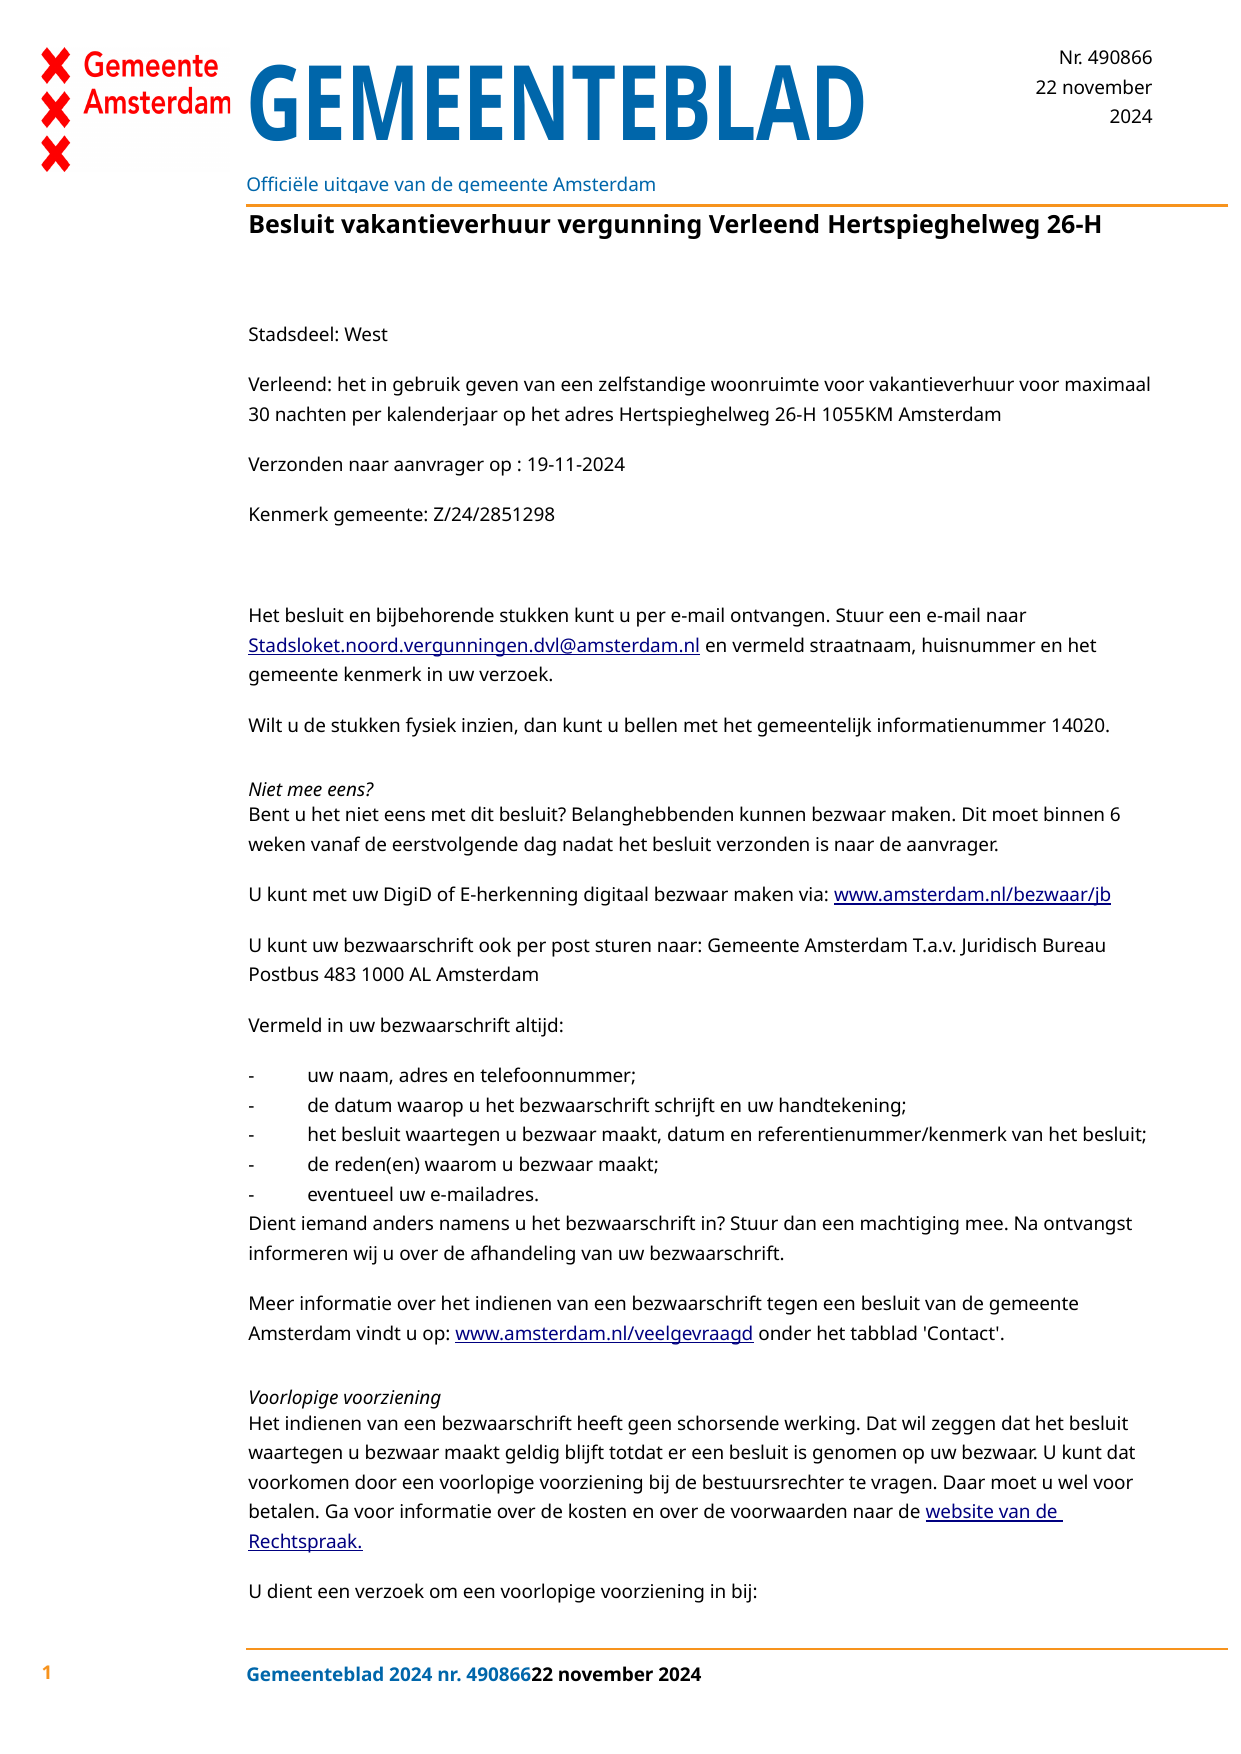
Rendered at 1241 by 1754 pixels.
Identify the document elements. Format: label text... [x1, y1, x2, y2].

text Het indienen van een bezwaarschrift heeft geen schorsende werking. Dat wil zeggen dat het besluit waartegen u bezwaar maakt geldig blijft totdat er een besluit is genomen op uw bezwaar. U kunt dat voorkomen door een voorlopige voorziening bij de bestuursrechter te vragen. Daar moet u wel voor betalen. Ga voor informatie over de kosten en over de voorwaarden naar de website van de Rechtspraak. [248, 1410, 1152, 1554]
text Voorlopige voorziening [248, 1384, 1152, 1410]
text Besluit vakantieverhuur vergunning Verleend Hertspieghelweg 26-H [248, 207, 1152, 241]
list de datum waarop u het bezwaarschrift schrijft en uw handtekening; [248, 1092, 1152, 1118]
picture [41, 47, 231, 172]
list de reden(en) waarom u bezwaar maakt; [248, 1151, 1152, 1177]
list eventueel uw e-mailadres. [248, 1181, 1152, 1207]
text U dient een verzoek om een voorlopige voorziening in bij: [248, 1578, 1152, 1604]
text Dient iemand anders namens u het bezwaarschrift in? Stuur dan een machtiging mee. Na ontvangst informeren wij u over de afhandeling van uw bezwaarschrift. [248, 1210, 1152, 1266]
text Bent u het niet eens met dit besluit? Belanghebbenden kunnen bezwaar maken. Dit moet binnen 6 weken vanaf de eerstvolgende dag nadat het besluit verzonden is naar de aanvrager. [248, 802, 1152, 857]
text U kunt met uw DigiD of E-herkenning digitaal bezwaar maken via: www.amsterdam.nl/bezwaar/jb [248, 882, 1152, 907]
list uw naam, adres en telefoonnummer; [248, 1062, 1152, 1088]
text Wilt u de stukken fysiek inzien, dan kunt u bellen met het gemeentelijk informatienummer 14020. [248, 712, 1152, 738]
text Het besluit en bijbehorende stukken kunt u per e-mail ontvangen. Stuur een e-mail naar Stadsloket.noord.vergunningen.dvl@amsterdam.nl en vermeld straatnaam, huisnummer en het gemeente kenmerk in uw verzoek. [248, 602, 1152, 687]
text Verleend: het in gebruik geven van een zelfstandige woonruimte voor vakantieverhuur voor maximaal 30 nachten per kalenderjaar op het adres Hertspieghelweg 26-H 1055KM Amsterdam [248, 371, 1152, 426]
text Stadsdeel: West [248, 321, 1152, 346]
text Vermeld in uw bezwaarschrift altijd: [248, 1012, 1152, 1038]
text U kunt uw bezwaarschrift ook per post sturen naar: Gemeente Amsterdam T.a.v. Juridisch Bureau Postbus 483 1000 AL Amsterdam [248, 932, 1152, 987]
text Verzonden naar aanvrager op : 19-11-2024 [248, 451, 1152, 477]
list het besluit waartegen u bezwaar maakt, datum en referentienummer/kenmerk van het besluit; [248, 1122, 1152, 1147]
text Niet mee eens? [248, 776, 1152, 802]
text Kenmerk gemeente: Z/24/2851298 [248, 502, 1152, 527]
text Meer informatie over het indienen van een bezwaarschrift tegen een besluit van de gemeente Amsterdam vindt u op: www.amsterdam.nl/veelgevraagd onder het tabblad 'Contact'. [248, 1290, 1152, 1346]
